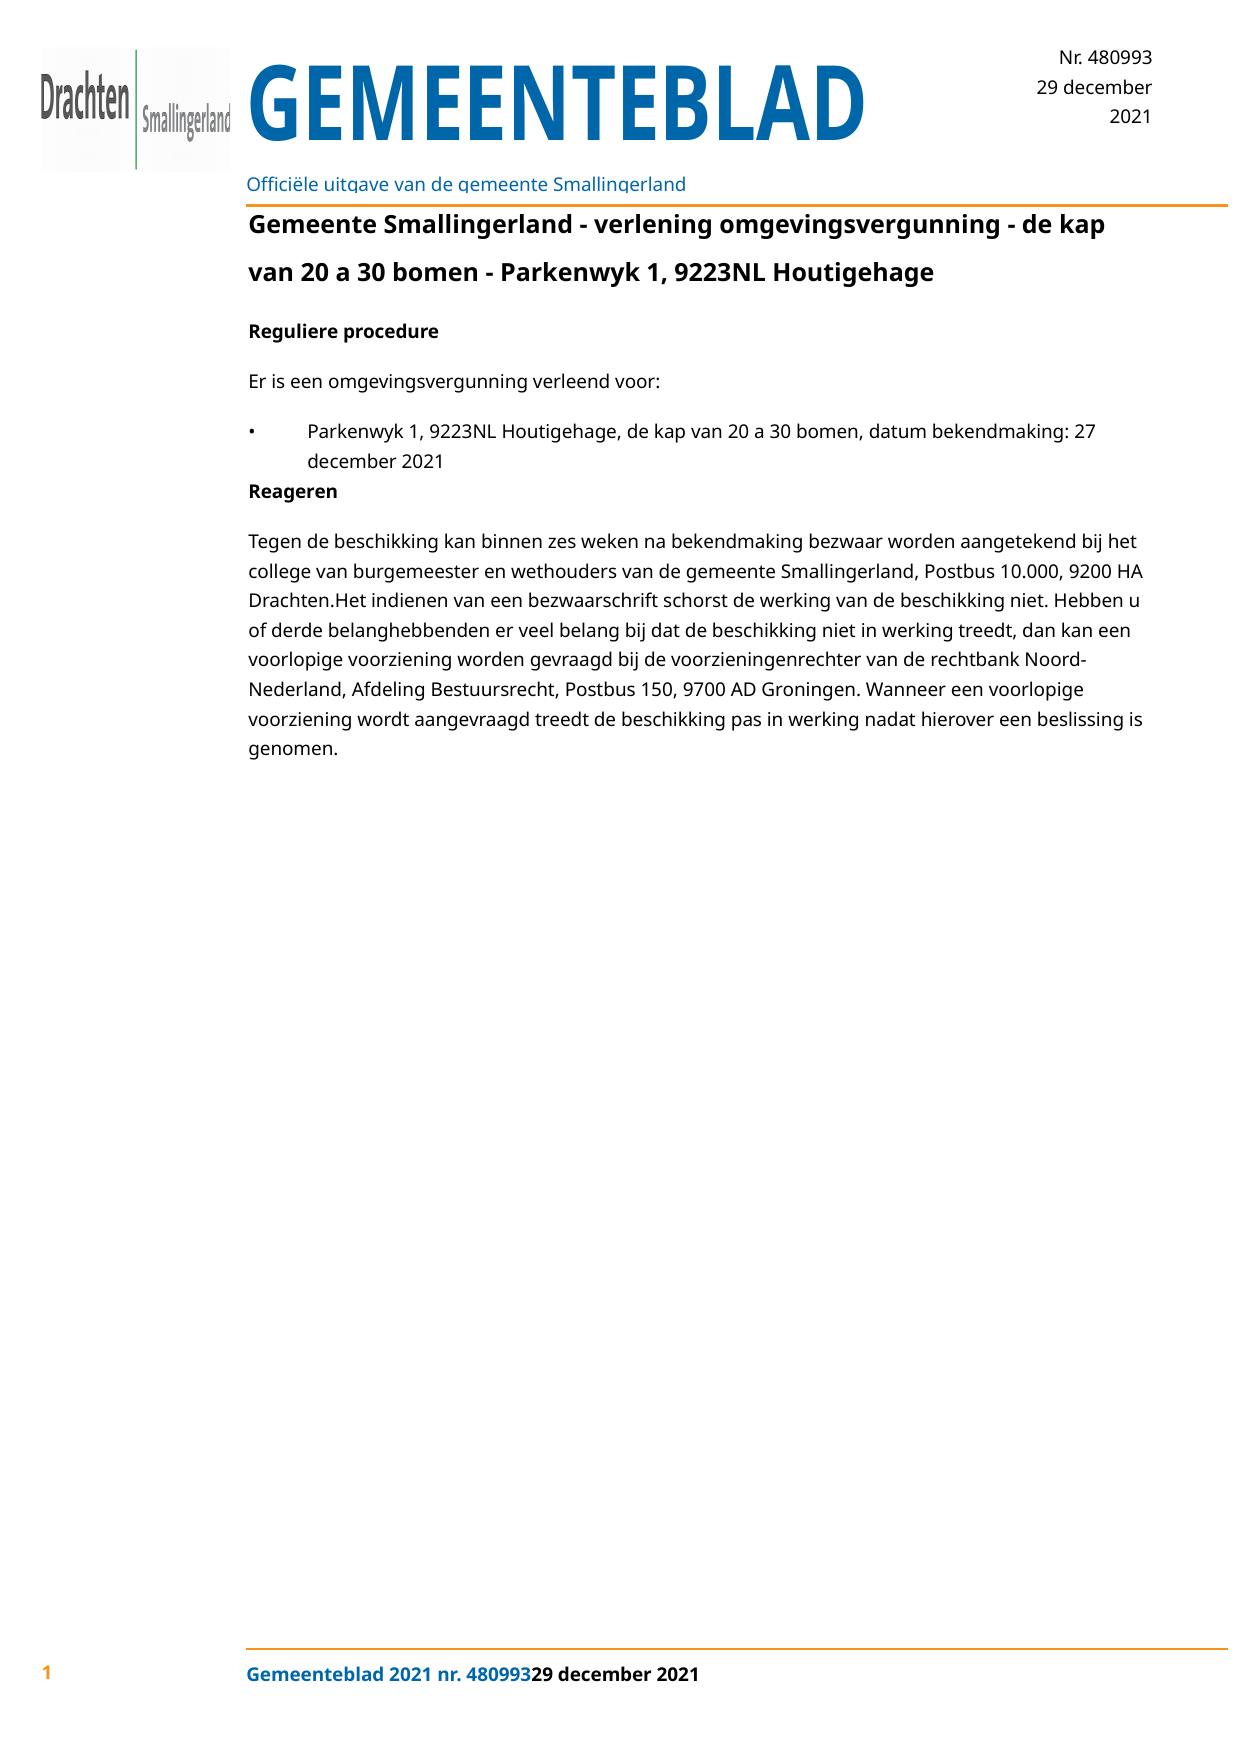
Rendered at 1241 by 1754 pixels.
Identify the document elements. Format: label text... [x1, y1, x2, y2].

text Reguliere procedure [248, 318, 1152, 344]
text Tegen de beschikking kan binnen zes weken na bekendmaking bezwaar worden aangetekend bij het college van burgemeester en wethouders van de gemeente Smallingerland, Postbus 10.000, 9200 HA Drachten.Het indienen van een bezwaarschrift schorst de werking van de beschikking niet. Hebben u of derde belanghebbenden er veel belang bij dat de beschikking niet in werking treedt, dan kan een voorlopige voorziening worden gevraagd bij de voorzieningenrechter van de rechtbank Noord-Nederland, Afdeling Bestuursrecht, Postbus 150, 9700 AD Groningen. Wanneer een voorlopige voorziening wordt aangevraagd treedt de beschikking pas in werking nadat hierover een beslissing is genomen. [248, 528, 1152, 761]
list Parkenwyk 1, 9223NL Houtigehage, de kap van 20 a 30 bomen, datum bekendmaking: 27 december 2021 [248, 419, 1152, 474]
text Er is een omgevingsvergunning verleend voor: [248, 368, 1152, 394]
picture [41, 47, 231, 172]
text Gemeente Smallingerland - verlening omgevingsvergunning - de kap van 20 a 30 bomen - Parkenwyk 1, 9223NL Houtigehage [248, 207, 1152, 288]
text Reageren [248, 478, 1152, 504]
